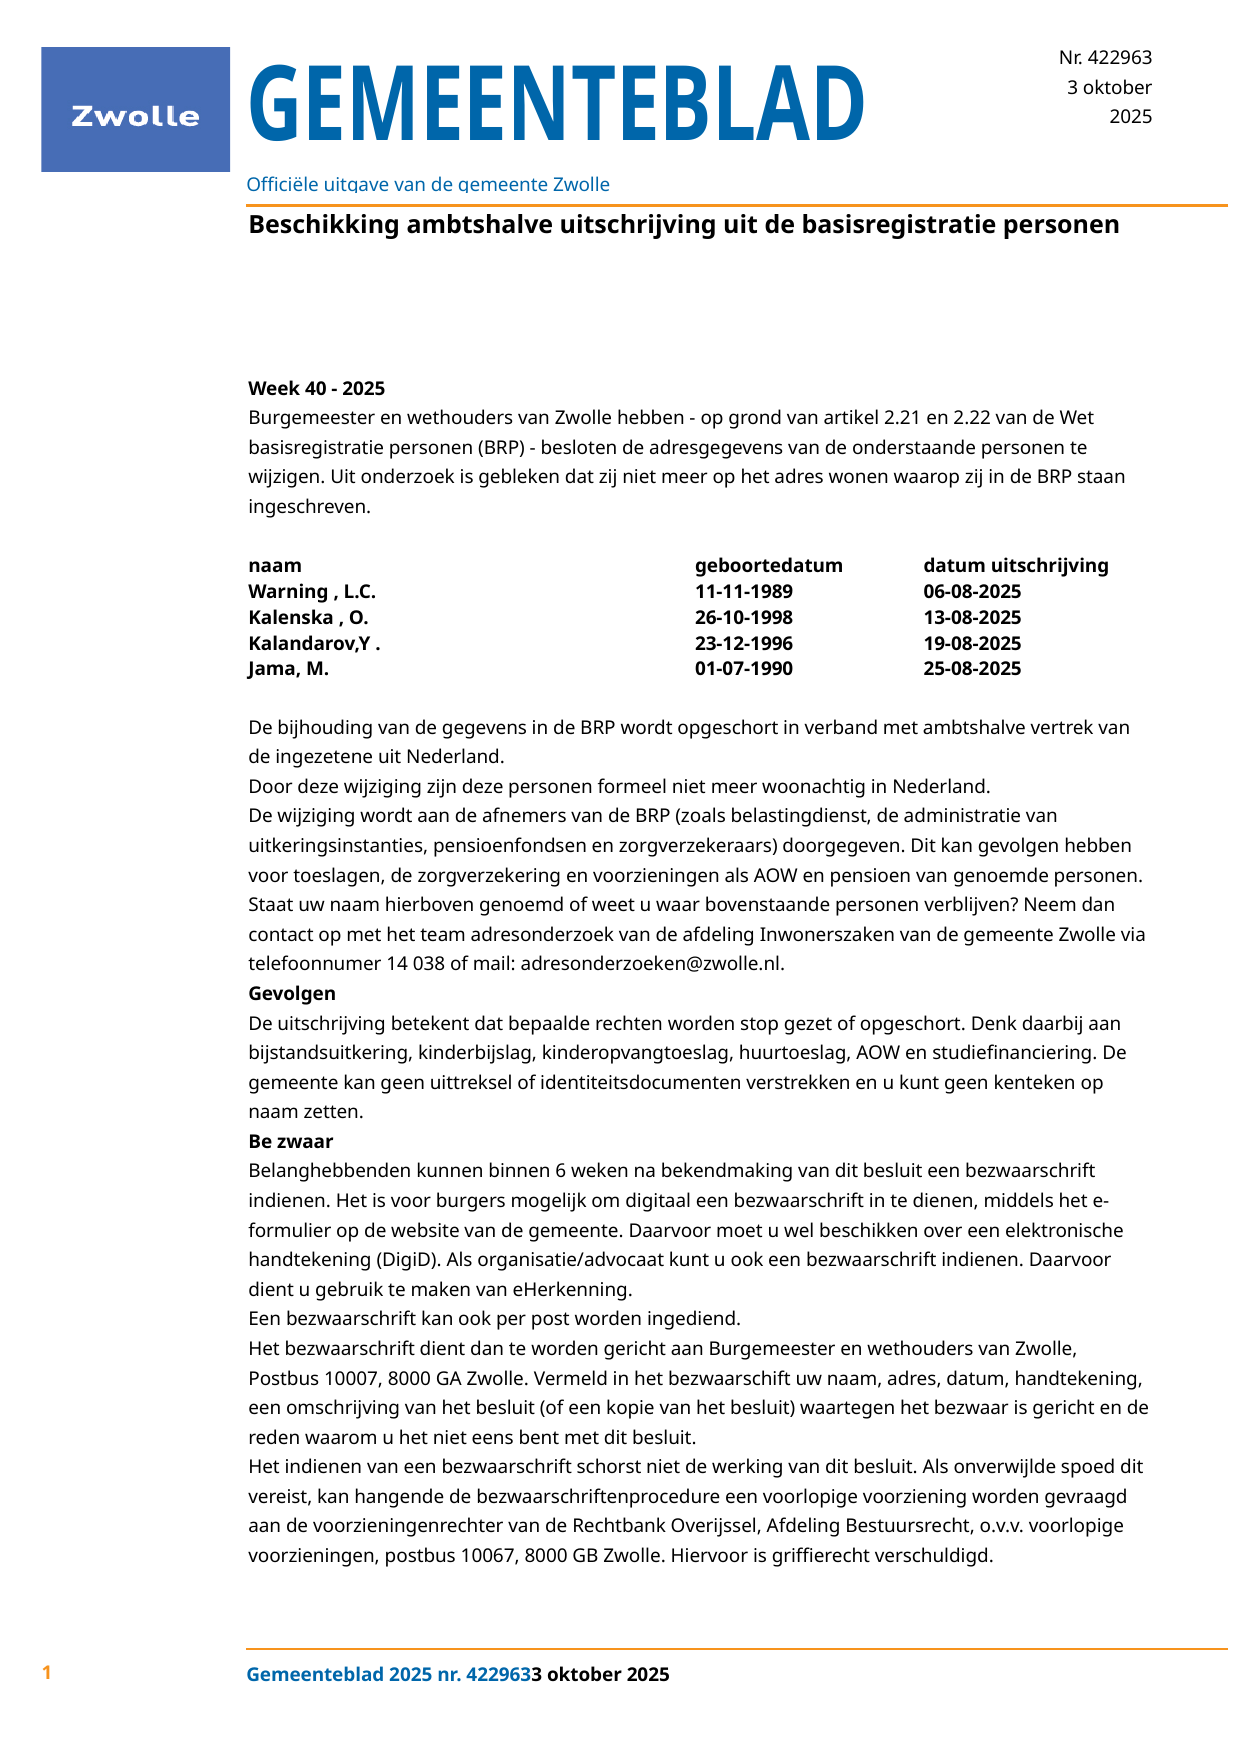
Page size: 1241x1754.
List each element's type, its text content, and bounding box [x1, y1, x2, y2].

table_cell Warning , L.C. [248, 578, 695, 604]
table_header naam [248, 553, 695, 578]
text De wijziging wordt aan de afnemers van de BRP (zoals belastingdienst, de administratie van uitkeringsinstanties, pensioenfondsen en zorgverzekeraars) doorgegeven. Dit kan gevolgen hebben voor toeslagen, de zorgverzekering en voorzieningen als AOW en pensioen van genoemde personen. [248, 803, 1152, 888]
table_header geboortedatum [695, 553, 923, 578]
text Be zwaar [248, 1128, 1152, 1154]
text Een bezwaarschrift kan ook per post worden ingediend. [248, 1306, 1152, 1331]
table_cell Kalandarov,Y . [248, 630, 695, 655]
text Belanghebbenden kunnen binnen 6 weken na bekendmaking van dit besluit een bezwaarschrift indienen. Het is voor burgers mogelijk om digitaal een bezwaarschrift in te dienen, middels het e-formulier op de website van de gemeente. Daarvoor moet u wel beschikken over een elektronische handtekening (DigiD). Als organisatie/advocaat kunt u ook een bezwaarschrift indienen. Daarvoor dient u gebruik te maken van eHerkenning. [248, 1158, 1152, 1302]
text De bijhouding van de gegevens in de BRP wordt opgeschort in verband met ambtshalve vertrek van de ingezetene uit Nederland. [248, 714, 1152, 769]
table_cell 19-08-2025 [923, 630, 1152, 655]
table_cell 11-11-1989 [695, 578, 923, 604]
text De uitschrijving betekent dat bepaalde rechten worden stop gezet of opgeschort. Denk daarbij aan bijstandsuitkering, kinderbijslag, kinderopvangtoeslag, huurtoeslag, AOW en studiefinanciering. De gemeente kan geen uittreksel of identiteitsdocumenten verstrekken en u kunt geen kenteken op naam zetten. [248, 1010, 1152, 1124]
text Het indienen van een bezwaarschrift schorst niet de werking van dit besluit. Als onverwijlde spoed dit vereist, kan hangende de bezwaarschriftenprocedure een voorlopige voorziening worden gevraagd aan de voorzieningenrechter van de Rechtbank Overijssel, Afdeling Bestuursrecht, o.v.v. voorlopige voorzieningen, postbus 10067, 8000 GB Zwolle. Hiervoor is griffierecht verschuldigd. [248, 1453, 1152, 1568]
table_cell Jama, M. [248, 655, 695, 681]
text Staat uw naam hierboven genoemd of weet u waar bovenstaande personen verblijven? Neem dan contact op met het team adresonderzoek van de afdeling Inwonerszaken van de gemeente Zwolle via telefoonnumer 14 038 of mail: adresonderzoeken@zwolle.nl. [248, 891, 1152, 976]
picture [41, 47, 231, 172]
text Burgemeester en wethouders van Zwolle hebben - op grond van artikel 2.21 en 2.22 van de Wet basisregistratie personen (BRP) - besloten de adresgegevens van de onderstaande personen te wijzigen. Uit onderzoek is gebleken dat zij niet meer op het adres wonen waarop zij in de BRP staan ingeschreven. [248, 404, 1152, 519]
table_header datum uitschrijving [923, 553, 1152, 578]
text Door deze wijziging zijn deze personen formeel niet meer woonachtig in Nederland. [248, 773, 1152, 799]
text Gevolgen [248, 980, 1152, 1006]
table_cell 13-08-2025 [923, 604, 1152, 630]
text Beschikking ambtshalve uitschrijving uit de basisregistratie personen [248, 207, 1152, 241]
text Het bezwaarschrift dient dan te worden gericht aan Burgemeester en wethouders van Zwolle, Postbus 10007, 8000 GA Zwolle. Vermeld in het bezwaarschift uw naam, adres, datum, handtekening, een omschrijving van het besluit (of een kopie van het besluit) waartegen het bezwaar is gericht en de reden waarom u het niet eens bent met dit besluit. [248, 1335, 1152, 1450]
table_cell 26-10-1998 [695, 604, 923, 630]
text Week 40 - 2025 [248, 375, 1152, 401]
table_cell 23-12-1996 [695, 630, 923, 655]
table_cell 06-08-2025 [923, 578, 1152, 604]
table_cell 25-08-2025 [923, 655, 1152, 681]
table_cell 01-07-1990 [695, 655, 923, 681]
table_cell Kalenska , O. [248, 604, 695, 630]
